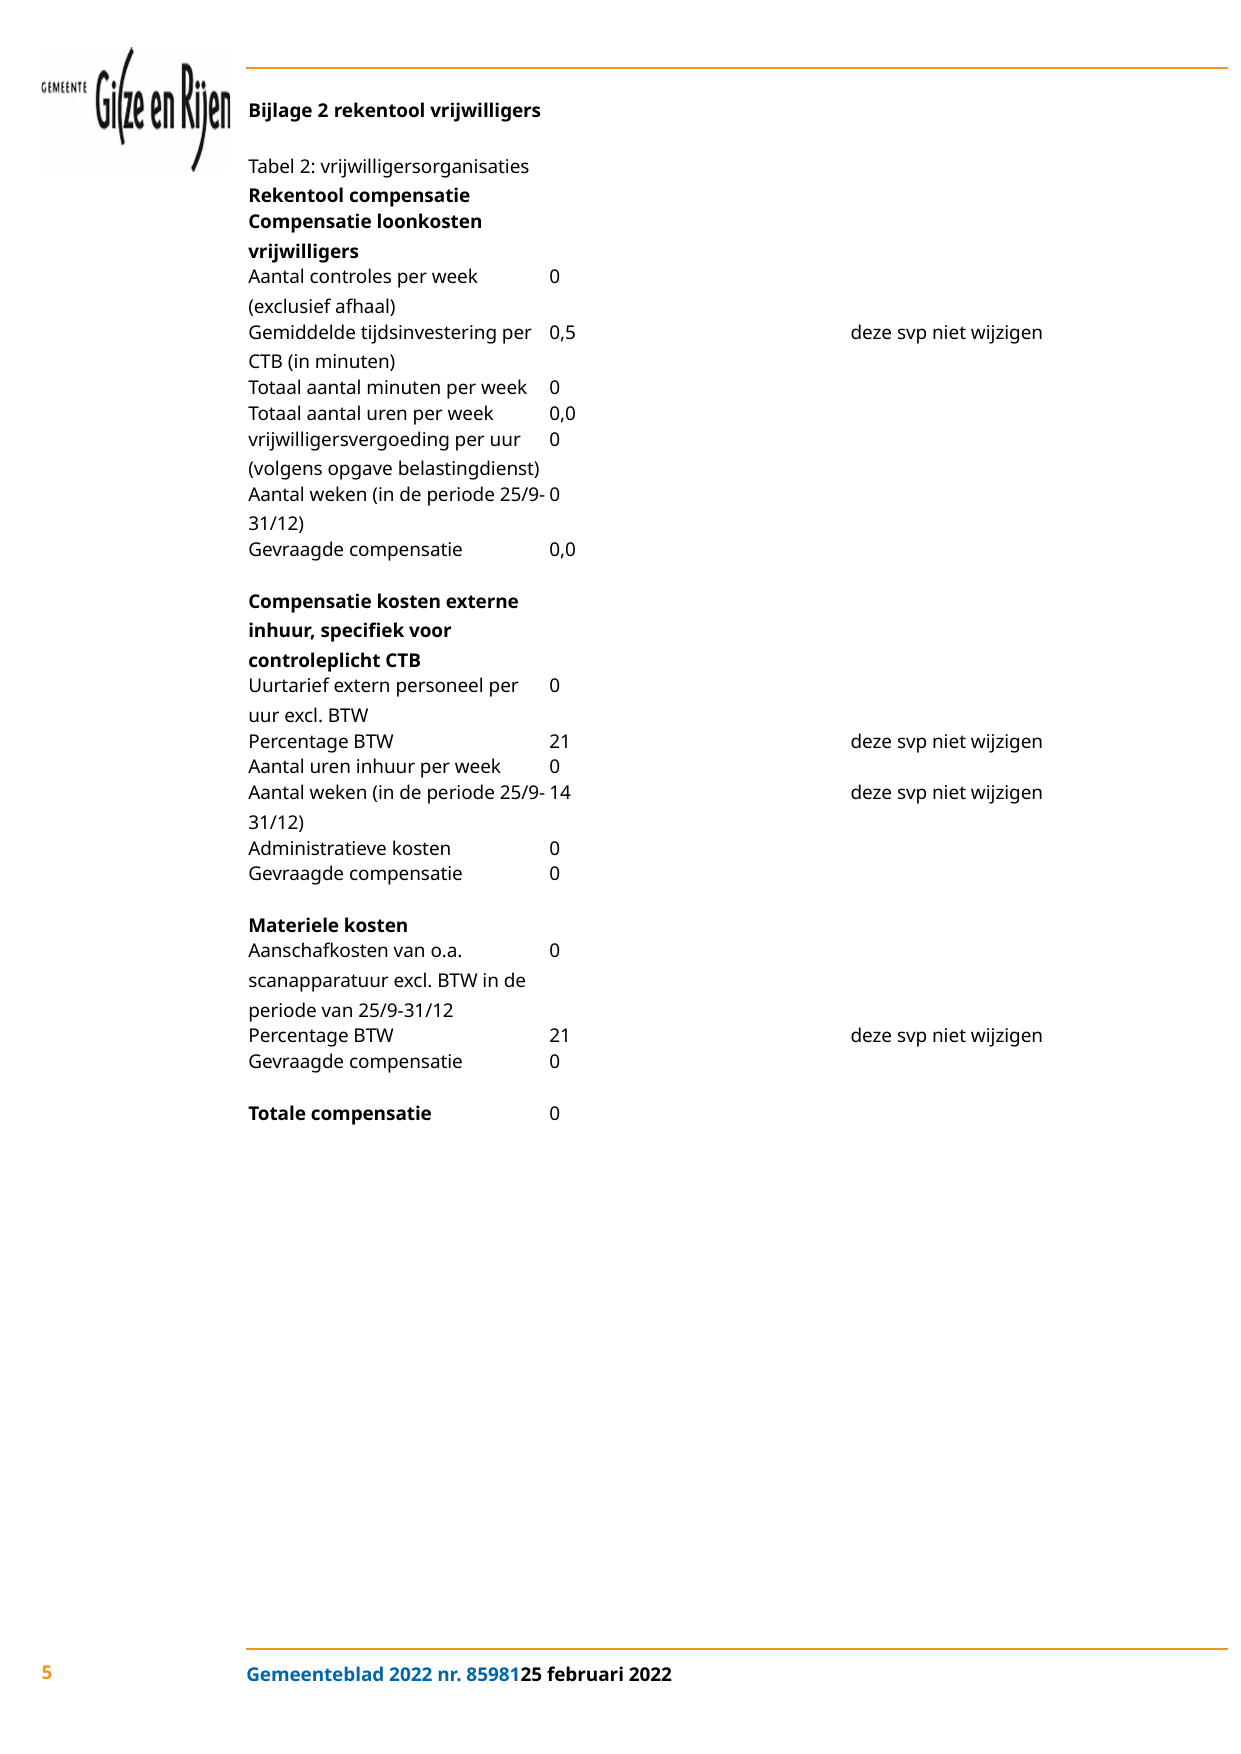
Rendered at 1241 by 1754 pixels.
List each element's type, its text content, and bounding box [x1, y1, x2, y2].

table_cell deze svp niet wijzigen [850, 319, 1152, 374]
table_cell 21 [549, 1023, 850, 1048]
table_cell Percentage BTW [248, 1023, 549, 1048]
table_cell 0 [549, 481, 850, 536]
table_cell [549, 912, 850, 938]
table_cell [248, 886, 549, 912]
table_cell Totale compensatie [248, 1100, 549, 1126]
table_cell [850, 861, 1152, 886]
table_cell [850, 673, 1152, 728]
table_cell 0 [549, 264, 850, 319]
picture [41, 47, 231, 172]
table_cell [850, 481, 1152, 536]
table_cell Aantal weken (in de periode 25/9-31/12) [248, 780, 549, 835]
table_cell 0,0 [549, 400, 850, 426]
table_cell 0 [549, 673, 850, 728]
table_cell [850, 835, 1152, 861]
table_cell [850, 588, 1152, 673]
table_cell Gemiddelde tijdsinvestering per CTB (in minuten) [248, 319, 549, 374]
table_cell Aantal uren inhuur per week [248, 754, 549, 779]
table_cell deze svp niet wijzigen [850, 728, 1152, 754]
table_cell Gevraagde compensatie [248, 536, 549, 562]
table_cell [850, 1048, 1152, 1074]
table_cell deze svp niet wijzigen [850, 1023, 1152, 1048]
table_cell [549, 886, 850, 912]
table_header [549, 183, 850, 208]
table_cell [850, 754, 1152, 779]
table_cell [248, 1074, 549, 1100]
table_cell Aantal controles per week (exclusief afhaal) [248, 264, 549, 319]
table_cell [850, 400, 1152, 426]
table_cell [850, 536, 1152, 562]
table_cell [549, 208, 850, 264]
table_cell 0 [549, 1100, 850, 1126]
table_header Rekentool compensatie [248, 183, 549, 208]
table_cell [549, 562, 850, 588]
table_cell 0 [549, 938, 850, 1023]
table_cell deze svp niet wijzigen [850, 780, 1152, 835]
table_cell Gevraagde compensatie [248, 1048, 549, 1074]
table_cell Aanschafkosten van o.a. scanapparatuur excl. BTW in de periode van 25/9-31/12 [248, 938, 549, 1023]
table_cell 0,5 [549, 319, 850, 374]
table_cell Gevraagde compensatie [248, 861, 549, 886]
table_header [850, 183, 1152, 208]
table_cell Compensatie kosten externe inhuur, specifiek voor controleplicht CTB [248, 588, 549, 673]
table_cell Totaal aantal uren per week [248, 400, 549, 426]
table_cell Administratieve kosten [248, 835, 549, 861]
table_cell [850, 208, 1152, 264]
table_cell [850, 264, 1152, 319]
table_cell [850, 886, 1152, 912]
table_cell 0 [549, 426, 850, 481]
table_cell [850, 1100, 1152, 1126]
table_cell [549, 588, 850, 673]
table_cell Aantal weken (in de periode 25/9-31/12) [248, 481, 549, 536]
table_cell 0 [549, 1048, 850, 1074]
table_cell 0 [549, 861, 850, 886]
table_cell 21 [549, 728, 850, 754]
table_cell Materiele kosten [248, 912, 549, 938]
text Tabel 2: vrijwilligersorganisaties [248, 153, 1152, 179]
table_cell 14 [549, 780, 850, 835]
table_cell [850, 938, 1152, 1023]
table_cell [549, 1074, 850, 1100]
table_cell [850, 426, 1152, 481]
text Bijlage 2 rekentool vrijwilligers [248, 95, 1152, 123]
table_cell Percentage BTW [248, 728, 549, 754]
table_cell Totaal aantal minuten per week [248, 374, 549, 400]
table_cell [850, 562, 1152, 588]
table_cell Uurtarief extern personeel per uur excl. BTW [248, 673, 549, 728]
table_cell 0,0 [549, 536, 850, 562]
table_cell [850, 1074, 1152, 1100]
table_cell Compensatie loonkosten vrijwilligers [248, 208, 549, 264]
table_cell vrijwilligersvergoeding per uur (volgens opgave belastingdienst) [248, 426, 549, 481]
table_cell [248, 562, 549, 588]
table_cell [850, 912, 1152, 938]
table_cell 0 [549, 835, 850, 861]
table_cell 0 [549, 754, 850, 779]
table_cell [850, 374, 1152, 400]
table_cell 0 [549, 374, 850, 400]
